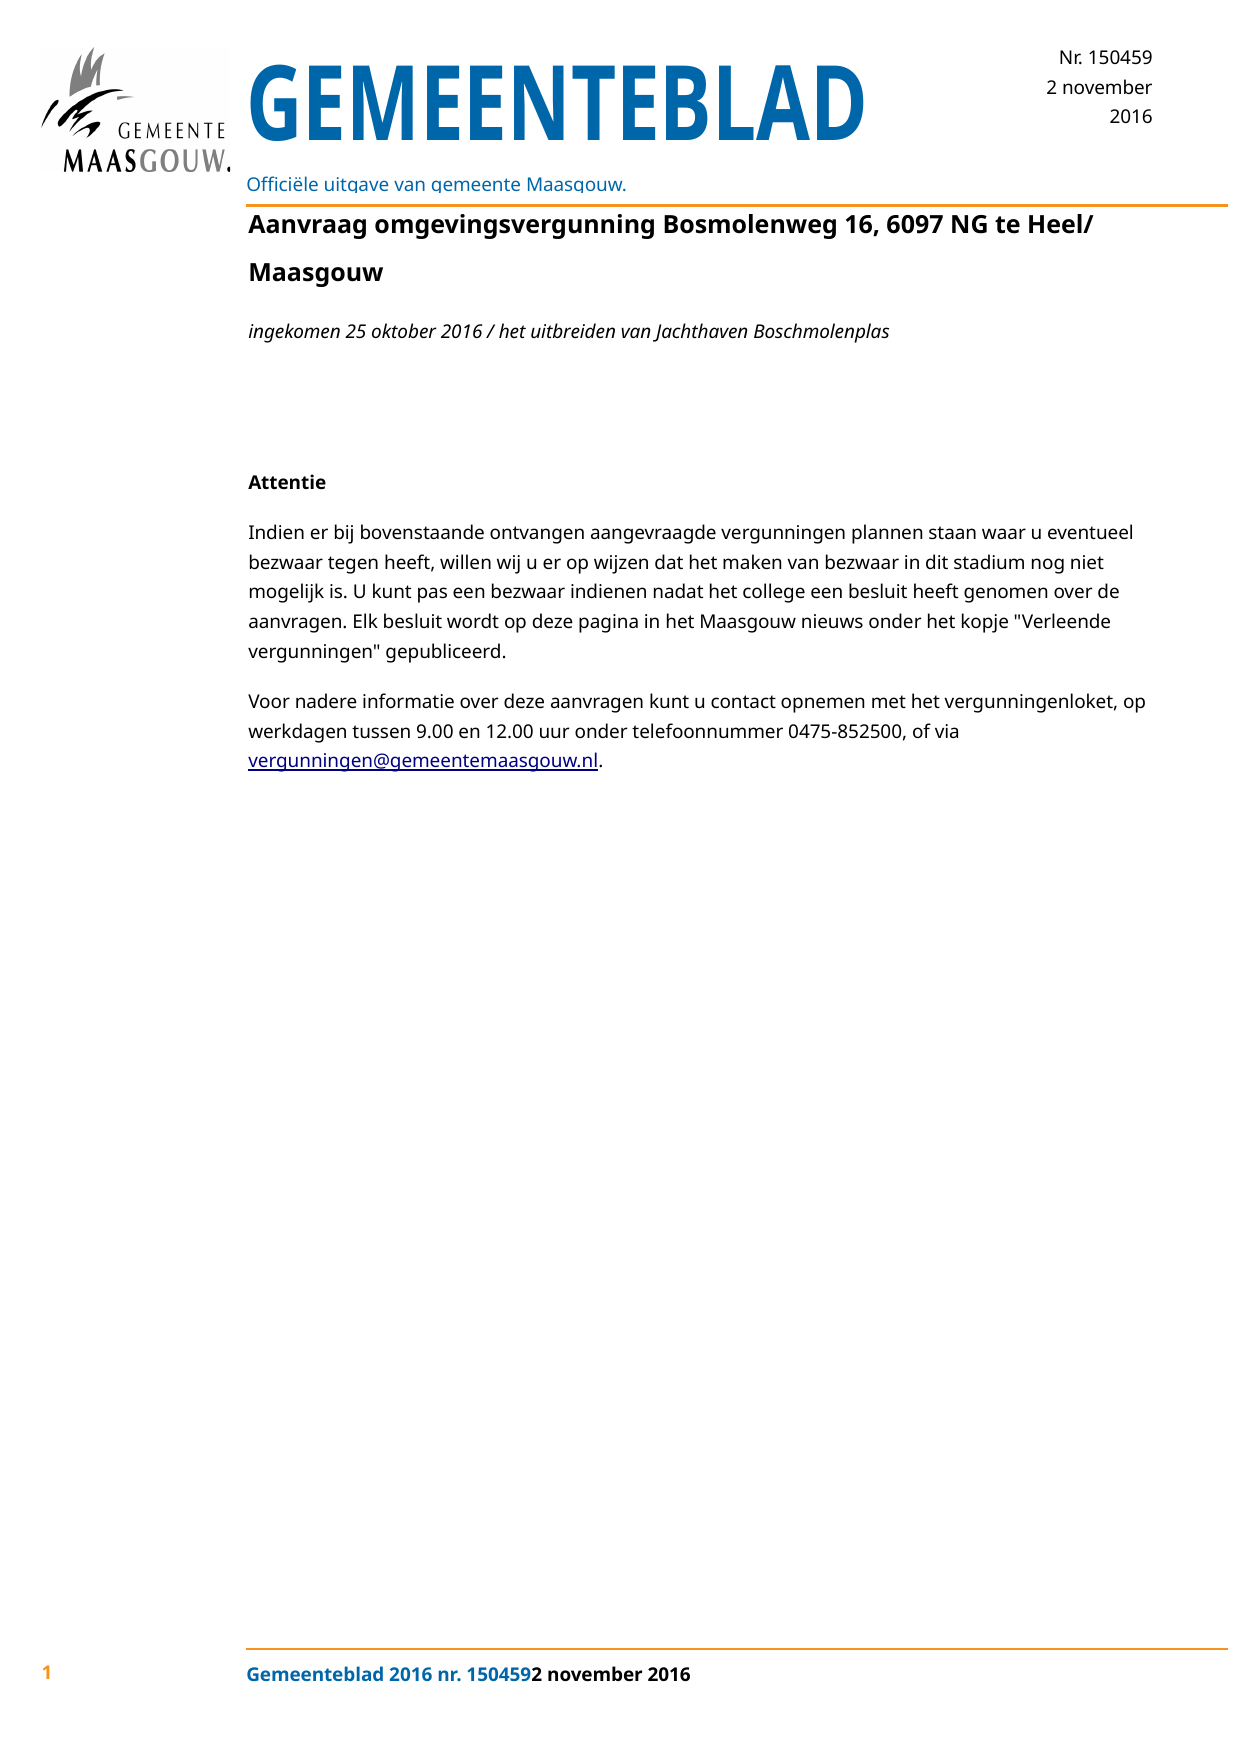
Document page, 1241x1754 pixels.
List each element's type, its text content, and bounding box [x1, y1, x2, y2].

text Attentie [248, 469, 1152, 495]
text Aanvraag omgevingsvergunning Bosmolenweg 16, 6097 NG te Heel/ Maasgouw [248, 207, 1152, 288]
text Voor nadere informatie over deze aanvragen kunt u contact opnemen met het vergunningenloket, op werkdagen tussen 9.00 en 12.00 uur onder telefoonnummer 0475-852500, of via vergunningen@gemeentemaasgouw.nl. [248, 688, 1152, 773]
picture [41, 47, 231, 172]
text ingekomen 25 oktober 2016 / het uitbreiden van Jachthaven Boschmolenplas [248, 318, 1152, 344]
text Indien er bij bovenstaande ontvangen aangevraagde vergunningen plannen staan waar u eventueel bezwaar tegen heeft, willen wij u er op wijzen dat het maken van bezwaar in dit stadium nog niet mogelijk is. U kunt pas een bezwaar indienen nadat het college een besluit heeft genomen over de aanvragen. Elk besluit wordt op deze pagina in het Maasgouw nieuws onder het kopje "Verleende vergunningen" gepubliceerd. [248, 519, 1152, 664]
